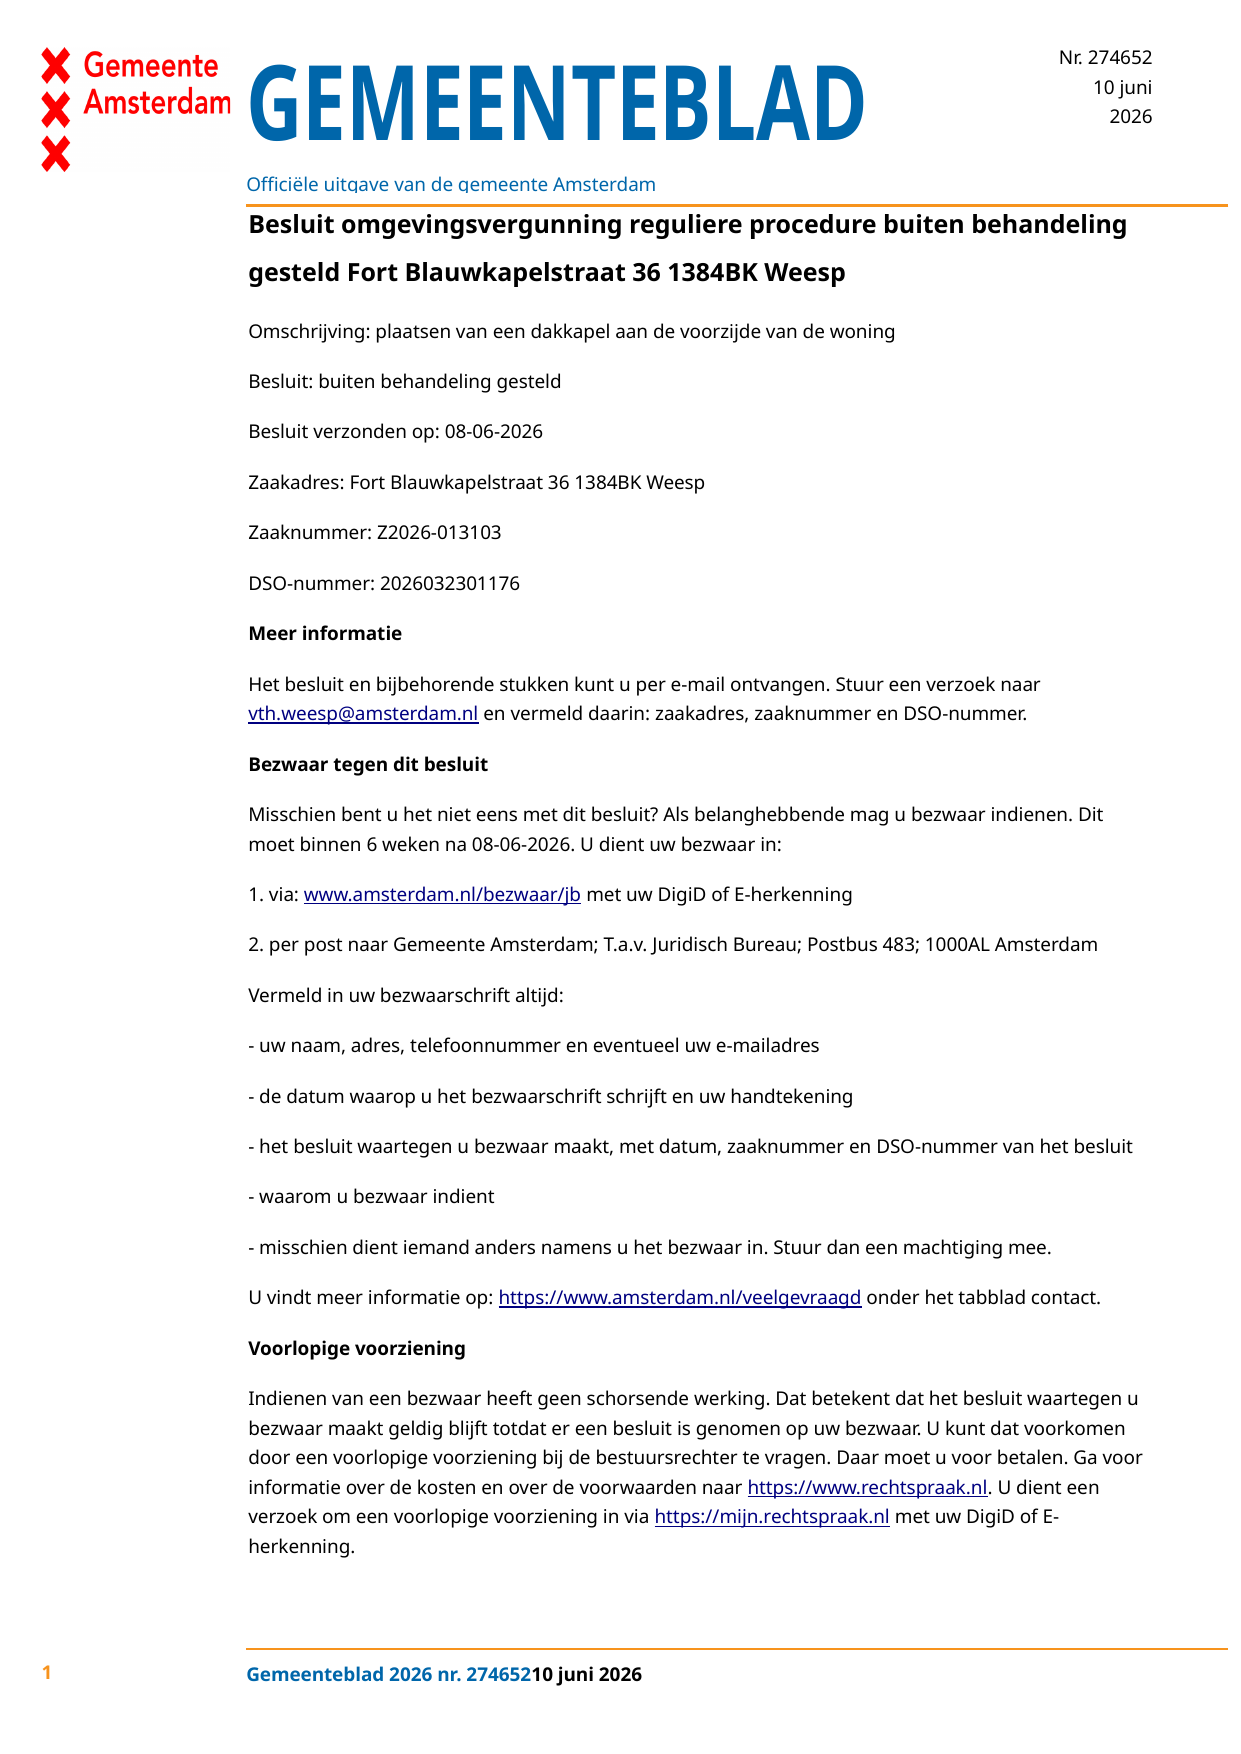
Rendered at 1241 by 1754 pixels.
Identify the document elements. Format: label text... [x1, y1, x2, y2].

text Misschien bent u het niet eens met dit besluit? Als belanghebbende mag u bezwaar indienen. Dit moet binnen 6 weken na 08-06-2026. U dient uw bezwaar in: [248, 801, 1152, 857]
text - misschien dient iemand anders namens u het bezwaar in. Stuur dan een machtiging mee. [248, 1234, 1152, 1260]
text Zaaknummer: Z2026-013103 [248, 519, 1152, 545]
text Besluit verzonden op: 08-06-2026 [248, 419, 1152, 444]
text Indienen van een bezwaar heeft geen schorsende werking. Dat betekent dat het besluit waartegen u bezwaar maakt geldig blijft totdat er een besluit is genomen op uw bezwaar. U kunt dat voorkomen door een voorlopige voorziening bij de bestuursrechter te vragen. Daar moet u voor betalen. Ga voor informatie over de kosten en over de voorwaarden naar https://www.rechtspraak.nl. U dient een verzoek om een voorlopige voorziening in via https://mijn.rechtspraak.nl met uw DigiD of E-herkenning. [248, 1385, 1152, 1559]
text - het besluit waartegen u bezwaar maakt, met datum, zaaknummer en DSO-nummer van het besluit [248, 1133, 1152, 1159]
text Het besluit en bijbehorende stukken kunt u per e-mail ontvangen. Stuur een verzoek naar vth.weesp@amsterdam.nl en vermeld daarin: zaakadres, zaaknummer en DSO-nummer. [248, 671, 1152, 726]
text Zaakadres: Fort Blauwkapelstraat 36 1384BK Weesp [248, 469, 1152, 495]
text - waarom u bezwaar indient [248, 1184, 1152, 1209]
picture [41, 47, 231, 172]
text Besluit: buiten behandeling gesteld [248, 368, 1152, 394]
text Besluit omgevingsvergunning reguliere procedure buiten behandeling gesteld Fort Blauwkapelstraat 36 1384BK Weesp [248, 207, 1152, 288]
text DSO-nummer: 2026032301176 [248, 570, 1152, 596]
text - de datum waarop u het bezwaarschrift schrijft en uw handtekening [248, 1083, 1152, 1109]
text U vindt meer informatie op: https://www.amsterdam.nl/veelgevraagd onder het tabblad contact. [248, 1284, 1152, 1310]
text 1. via: www.amsterdam.nl/bezwaar/jb met uw DigiD of E-herkenning [248, 881, 1152, 907]
text - uw naam, adres, telefoonnummer en eventueel uw e-mailadres [248, 1032, 1152, 1058]
text Voorlopige voorziening [248, 1335, 1152, 1361]
text Bezwaar tegen dit besluit [248, 751, 1152, 777]
text Omschrijving: plaatsen van een dakkapel aan de voorzijde van de woning [248, 318, 1152, 344]
text Vermeld in uw bezwaarschrift altijd: [248, 982, 1152, 1008]
text 2. per post naar Gemeente Amsterdam; T.a.v. Juridisch Bureau; Postbus 483; 1000AL Amsterdam [248, 932, 1152, 957]
text Meer informatie [248, 620, 1152, 646]
